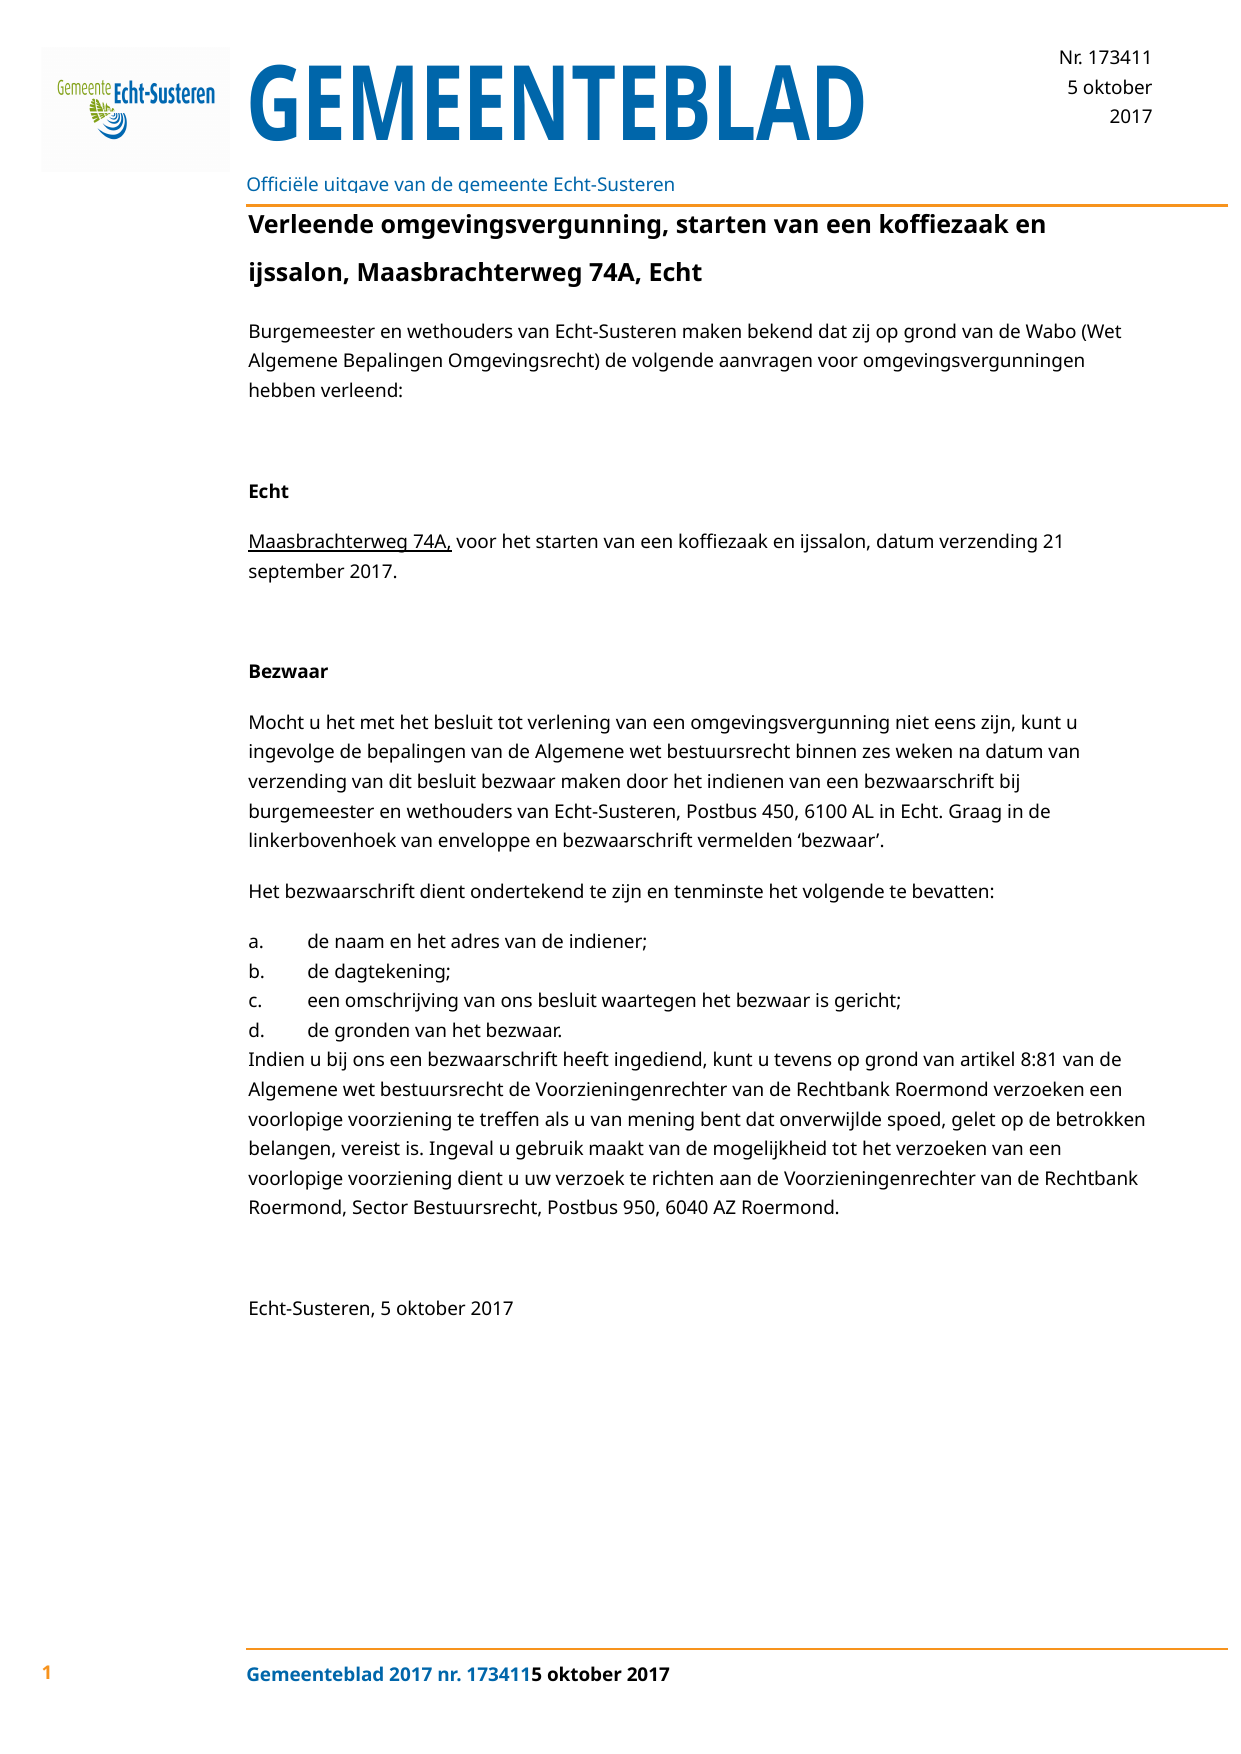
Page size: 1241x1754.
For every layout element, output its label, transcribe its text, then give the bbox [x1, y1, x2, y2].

list de naam en het adres van de indiener; [248, 928, 1152, 954]
text Maasbrachterweg 74A, voor het starten van een koffiezaak en ijssalon, datum verzending 21 september 2017. [248, 528, 1152, 584]
text Het bezwaarschrift dient ondertekend te zijn en tenminste het volgende te bevatten: [248, 878, 1152, 904]
list de gronden van het bezwaar. [248, 1017, 1152, 1043]
list een omschrijving van ons besluit waartegen het bezwaar is gericht; [248, 987, 1152, 1013]
text Burgemeester en wethouders van Echt-Susteren maken bekend dat zij op grond van de Wabo (Wet Algemene Bepalingen Omgevingsrecht) de volgende aanvragen voor omgevingsvergunningen hebben verleend: [248, 318, 1152, 403]
text Mocht u het met het besluit tot verlening van een omgevingsvergunning niet eens zijn, kunt u ingevolge de bepalingen van de Algemene wet bestuursrecht binnen zes weken na datum van verzending van dit besluit bezwaar maken door het indienen van een bezwaarschrift bij burgemeester en wethouders van Echt-Susteren, Postbus 450, 6100 AL in Echt. Graag in de linkerbovenhoek van enveloppe en bezwaarschrift vermelden ‘bezwaar’. [248, 709, 1152, 853]
text Verleende omgevingsvergunning, starten van een koffiezaak en ijssalon, Maasbrachterweg 74A, Echt [248, 207, 1152, 288]
list de dagtekening; [248, 958, 1152, 984]
text Bezwaar [248, 659, 1152, 684]
picture [41, 47, 231, 172]
text Echt-Susteren, 5 oktober 2017 [248, 1295, 1152, 1321]
text Echt [248, 478, 1152, 504]
text Indien u bij ons een bezwaarschrift heeft ingediend, kunt u tevens op grond van artikel 8:81 van de Algemene wet bestuursrecht de Voorzieningenrechter van de Rechtbank Roermond verzoeken een voorlopige voorziening te treffen als u van mening bent dat onverwijlde spoed, gelet op de betrokken belangen, vereist is. Ingeval u gebruik maakt van de mogelijkheid tot het verzoeken van een voorlopige voorziening dient u uw verzoek te richten aan de Voorzieningenrechter van de Rechtbank Roermond, Sector Bestuursrecht, Postbus 950, 6040 AZ Roermond. [248, 1047, 1152, 1220]
